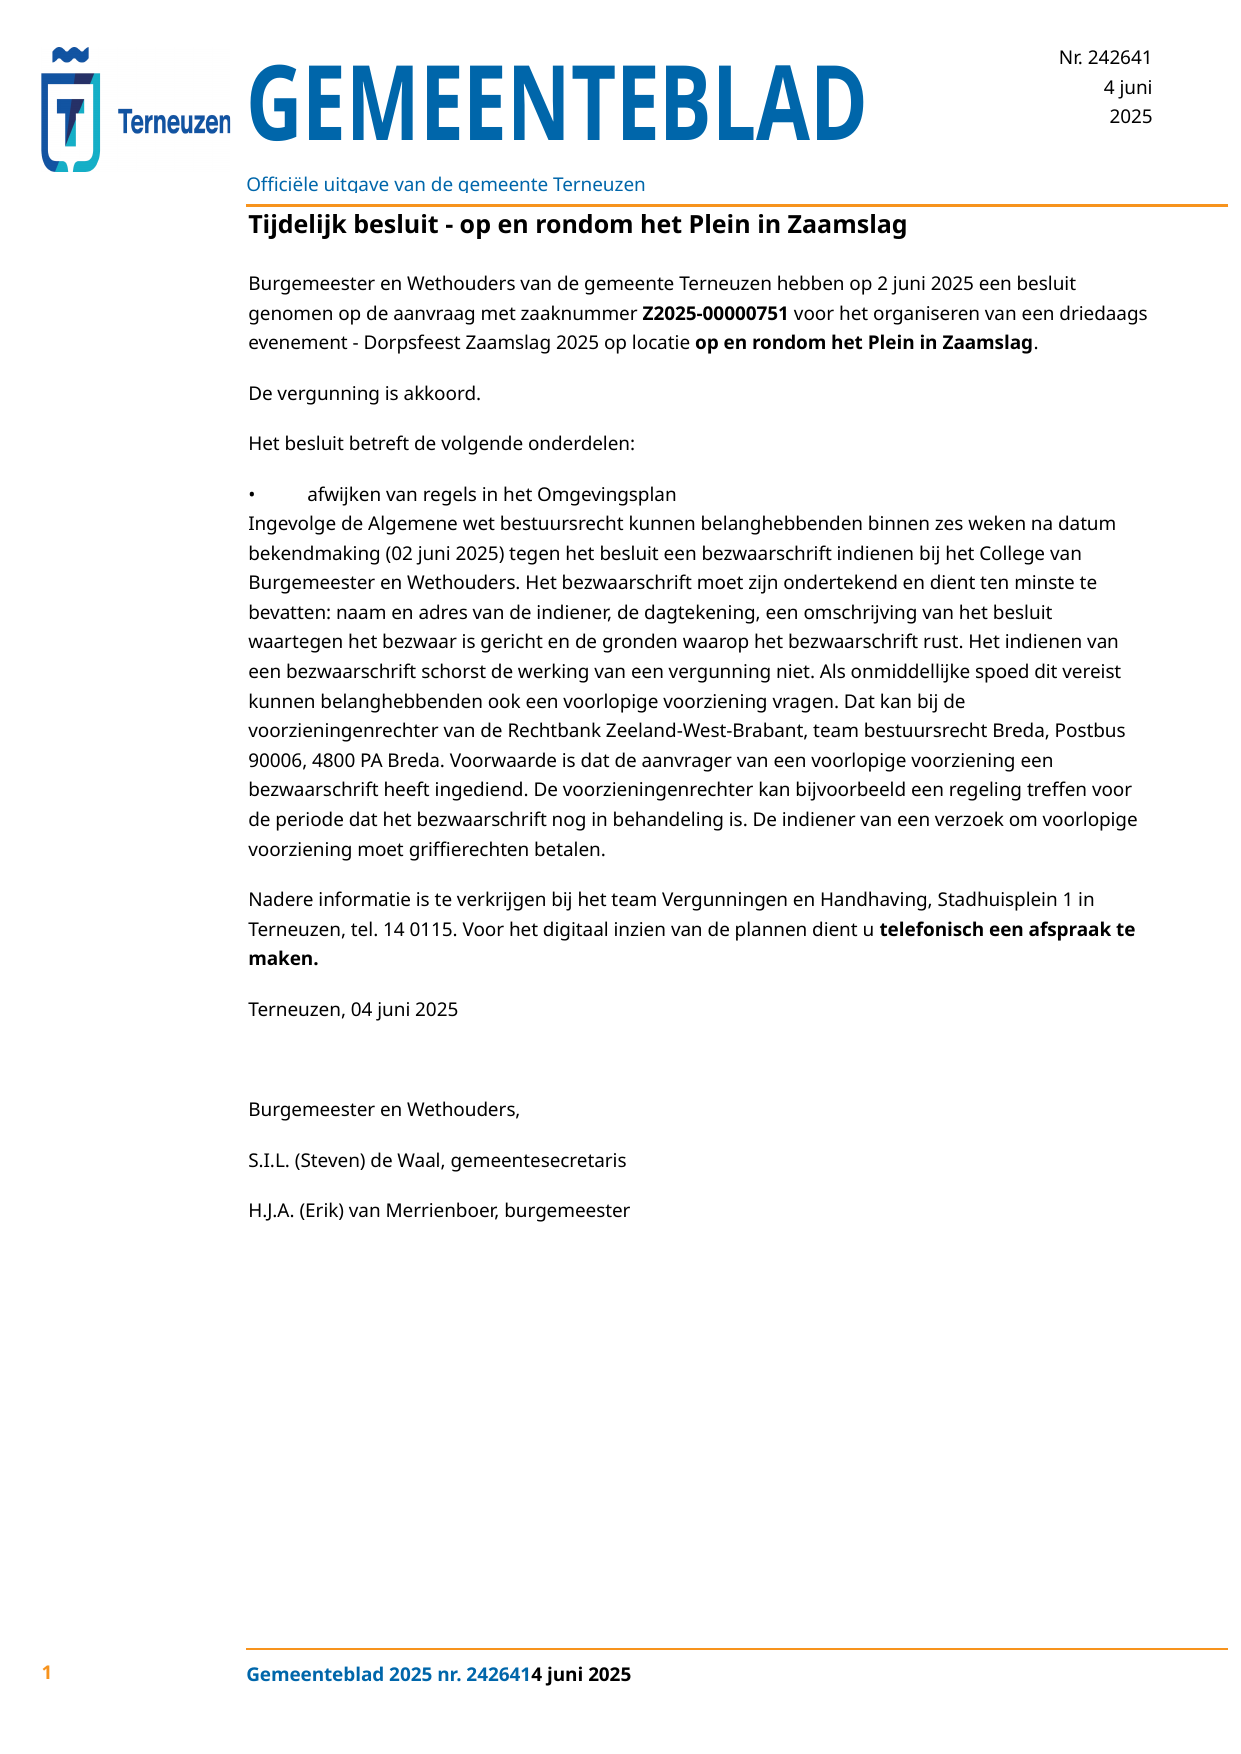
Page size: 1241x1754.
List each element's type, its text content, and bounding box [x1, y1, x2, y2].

text Ingevolge de Algemene wet bestuursrecht kunnen belanghebbenden binnen zes weken na datum bekendmaking (02 juni 2025) tegen het besluit een bezwaarschrift indienen bij het College van Burgemeester en Wethouders. Het bezwaarschrift moet zijn ondertekend en dient ten minste te bevatten: naam en adres van de indiener, de dagtekening, een omschrijving van het besluit waartegen het bezwaar is gericht en de gronden waarop het bezwaarschrift rust. Het indienen van een bezwaarschrift schorst de werking van een vergunning niet. Als onmiddellijke spoed dit vereist kunnen belanghebbenden ook een voorlopige voorziening vragen. Dat kan bij de voorzieningenrechter van de Rechtbank Zeeland-West-Brabant, team bestuursrecht Breda, Postbus 90006, 4800 PA Breda. Voorwaarde is dat de aanvrager van een voorlopige voorziening een bezwaarschrift heeft ingediend. De voorzieningenrechter kan bijvoorbeeld een regeling treffen voor de periode dat het bezwaarschrift nog in behandeling is. De indiener van een verzoek om voorlopige voorziening moet griffierechten betalen. [248, 510, 1152, 861]
picture [41, 47, 231, 172]
text Burgemeester en Wethouders van de gemeente Terneuzen hebben op 2 juni 2025 een besluit genomen op de aanvraag met zaaknummer Z2025-00000751 voor het organiseren van een driedaags evenement - Dorpsfeest Zaamslag 2025 op locatie op en rondom het Plein in Zaamslag. [248, 270, 1152, 355]
text H.J.A. (Erik) van Merrienboer, burgemeester [248, 1197, 1152, 1223]
text Terneuzen, 04 juni 2025 [248, 996, 1152, 1021]
text S.I.L. (Steven) de Waal, gemeentesecretaris [248, 1147, 1152, 1173]
list afwijken van regels in het Omgevingsplan [248, 481, 1152, 506]
text Tijdelijk besluit - op en rondom het Plein in Zaamslag [248, 207, 1152, 241]
text Het besluit betreft de volgende onderdelen: [248, 430, 1152, 456]
text De vergunning is akkoord. [248, 380, 1152, 406]
text Burgemeester en Wethouders, [248, 1097, 1152, 1122]
text Nadere informatie is te verkrijgen bij het team Vergunningen en Handhaving, Stadhuisplein 1 in Terneuzen, tel. 14 0115. Voor het digitaal inzien van de plannen dient u telefonisch een afspraak te maken. [248, 886, 1152, 971]
